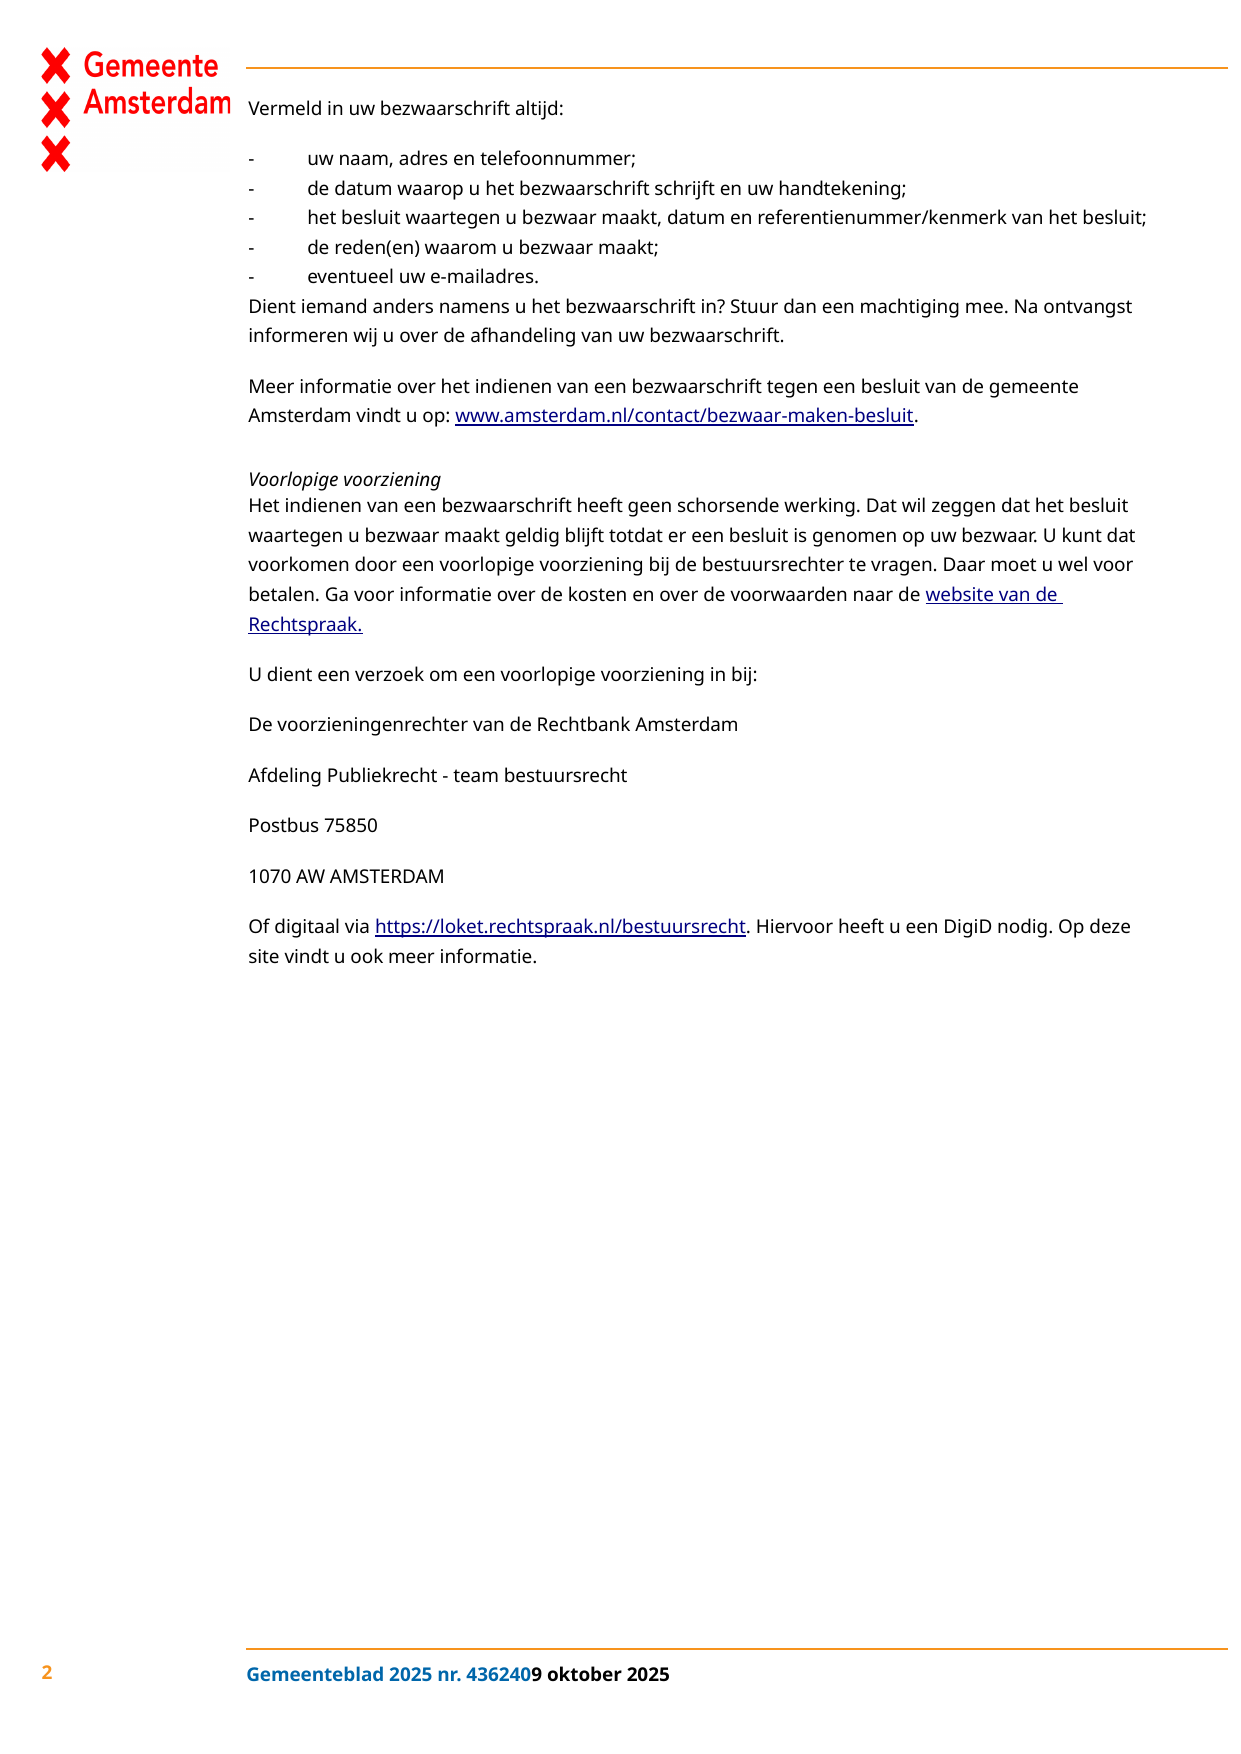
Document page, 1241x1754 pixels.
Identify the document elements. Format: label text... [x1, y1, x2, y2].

list uw naam, adres en telefoonnummer; [248, 145, 1152, 171]
text Of digitaal via https://loket.rechtspraak.nl/bestuursrecht. Hiervoor heeft u een DigiD nodig. Op deze site vindt u ook meer informatie. [248, 913, 1152, 968]
text Postbus 75850 [248, 812, 1152, 838]
text Dient iemand anders namens u het bezwaarschrift in? Stuur dan een machtiging mee. Na ontvangst informeren wij u over de afhandeling van uw bezwaarschrift. [248, 293, 1152, 348]
text Het indienen van een bezwaarschrift heeft geen schorsende werking. Dat wil zeggen dat het besluit waartegen u bezwaar maakt geldig blijft totdat er een besluit is genomen op uw bezwaar. U kunt dat voorkomen door een voorlopige voorziening bij de bestuursrechter te vragen. Daar moet u wel voor betalen. Ga voor informatie over de kosten en over de voorwaarden naar de website van de Rechtspraak. [248, 492, 1152, 636]
text Meer informatie over het indienen van een bezwaarschrift tegen een besluit van de gemeente Amsterdam vindt u op: www.amsterdam.nl/contact/bezwaar-maken-besluit. [248, 373, 1152, 428]
text Voorlopige voorziening [248, 467, 1152, 492]
text Vermeld in uw bezwaarschrift altijd: [248, 95, 1152, 121]
text 1070 AW AMSTERDAM [248, 863, 1152, 888]
list eventueel uw e-mailadres. [248, 263, 1152, 289]
picture [41, 47, 231, 172]
list de datum waarop u het bezwaarschrift schrijft en uw handtekening; [248, 175, 1152, 201]
list het besluit waartegen u bezwaar maakt, datum en referentienummer/kenmerk van het besluit; [248, 204, 1152, 230]
text Afdeling Publiekrecht - team bestuursrecht [248, 762, 1152, 788]
list de reden(en) waarom u bezwaar maakt; [248, 234, 1152, 260]
text De voorzieningenrechter van de Rechtbank Amsterdam [248, 712, 1152, 737]
text U dient een verzoek om een voorlopige voorziening in bij: [248, 661, 1152, 687]
